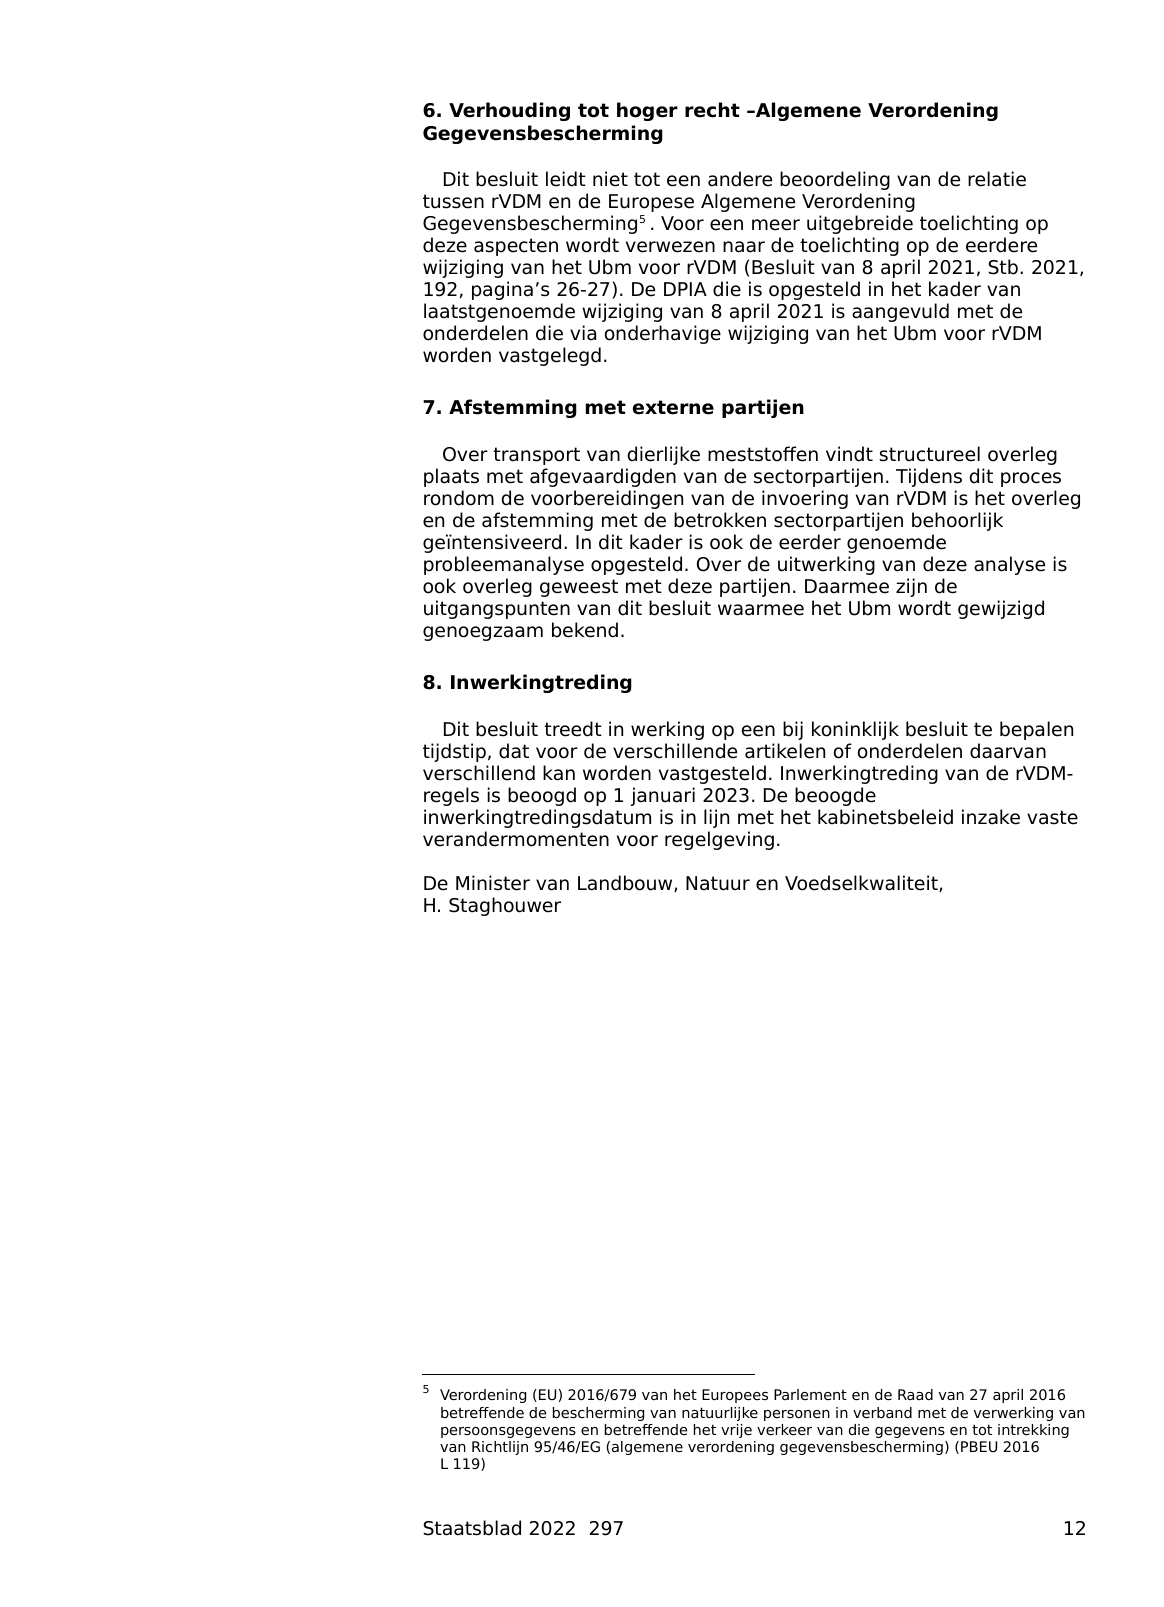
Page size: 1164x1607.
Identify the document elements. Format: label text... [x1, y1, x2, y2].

text Verordening (EU) 2016/679 van het Europees Parlement en de Raad van 27 april 2016 betreffende de bescherming van natuurlijke personen in verband met de verwerking van persoonsgegevens en betreffende het vrije verkeer van die gegevens en tot intrekking van Richtlijn 95/46/EG (algemene verordening gegevensbescherming) (PBEU 2016 L 119) [422, 1383, 1087, 1473]
text Dit besluit treedt in werking op een bij koninklijk besluit te bepalen tijdstip, dat voor de verschillende artikelen of onderdelen daarvan verschillend kan worden vastgesteld. Inwerkingtreding van de rVDM-regels is beoogd op 1 januari 2023. De beoogde inwerkingtredingsdatum is in lijn met het kabinetsbeleid inzake vaste verandermomenten voor regelgeving. [422, 719, 1087, 851]
text De Minister van Landbouw, Natuur en Voedselkwaliteit, H. Staghouwer [422, 873, 1087, 917]
text Dit besluit leidt niet tot een andere beoordeling van de relatie tussen rVDM en de Europese Algemene Verordening Gegevensbescherming. Voor een meer uitgebreide toelichting op deze aspecten wordt verwezen naar de toelichting op de eerdere wijziging van het Ubm voor rVDM (Besluit van 8 april 2021, Stb. 2021, 192, pagina’s 26-27). De DPIA die is opgesteld in het kader van laatstgenoemde wijziging van 8 april 2021 is aangevuld met de onderdelen die via onderhavige wijziging van het Ubm voor rVDM worden vastgelegd. [422, 169, 1087, 367]
subtitle 7. Afstemming met externe partijen [422, 397, 1087, 419]
text Over transport van dierlijke meststoffen vindt structureel overleg plaats met afgevaardigden van de sectorpartijen. Tijdens dit proces rondom de voorbereidingen van de invoering van rVDM is het overleg en de afstemming met de betrokken sectorpartijen behoorlijk geïntensiveerd. In dit kader is ook de eerder genoemde probleemanalyse opgesteld. Over de uitwerking van deze analyse is ook overleg geweest met deze partijen. Daarmee zijn de uitgangspunten van dit besluit waarmee het Ubm wordt gewijzigd genoegzaam bekend. [422, 444, 1087, 642]
subtitle 8. Inwerkingtreding [422, 672, 1087, 694]
subtitle 6. Verhouding tot hoger recht –Algemene Verordening Gegevensbescherming [422, 100, 1087, 144]
